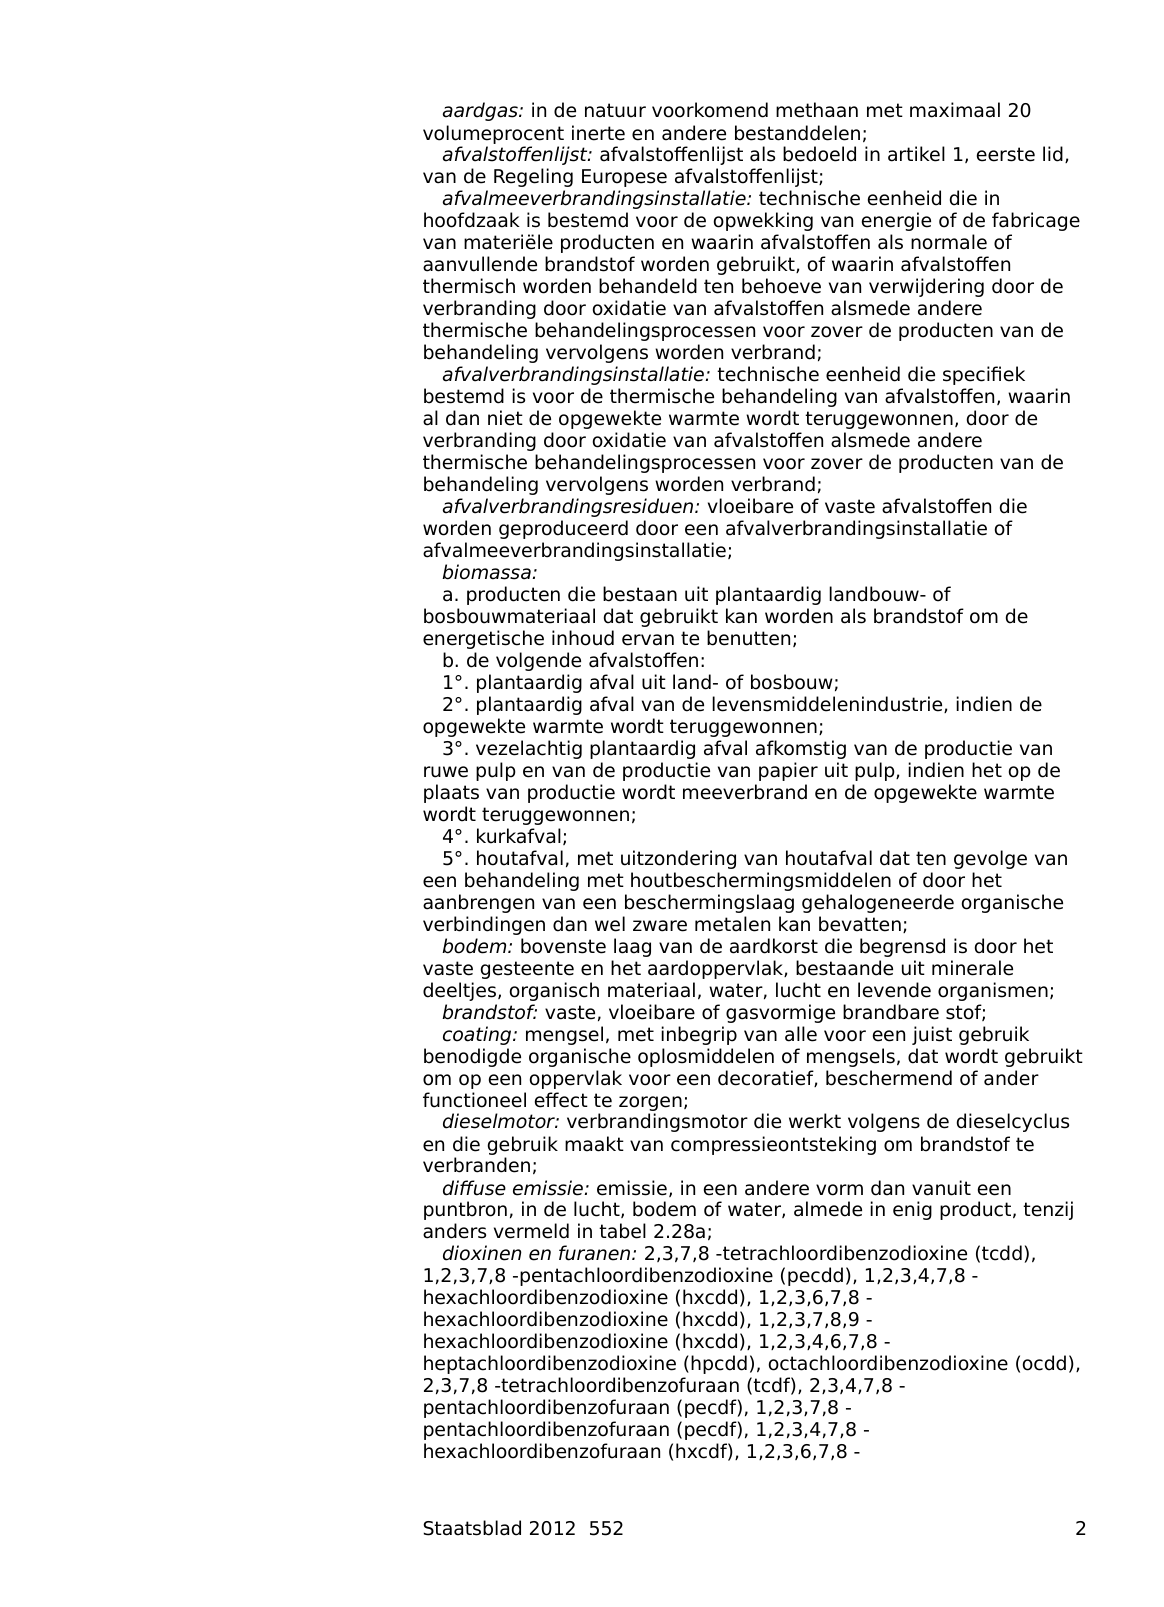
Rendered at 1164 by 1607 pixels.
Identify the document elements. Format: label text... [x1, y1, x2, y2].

text 4°. kurkafval; [422, 826, 1087, 848]
text brandstof: vaste, vloeibare of gasvormige brandbare stof; [422, 1002, 1087, 1023]
text afvalmeeverbrandingsinstallatie: technische eenheid die in hoofdzaak is bestemd voor de opwekking van energie of de fabricage van materiële producten en waarin afvalstoffen als normale of aanvullende brandstof worden gebruikt, of waarin afvalstoffen thermisch worden behandeld ten behoeve van verwijdering door de verbranding door oxidatie van afvalstoffen alsmede andere thermische behandelingsprocessen voor zover de producten van de behandeling vervolgens worden verbrand; [422, 188, 1087, 364]
text biomassa: [422, 562, 1087, 584]
text a. producten die bestaan uit plantaardig landbouw- of bosbouwmateriaal dat gebruikt kan worden als brandstof om de energetische inhoud ervan te benutten; [422, 584, 1087, 650]
text coating: mengsel, met inbegrip van alle voor een juist gebruik benodigde organische oplosmiddelen of mengsels, dat wordt gebruikt om op een oppervlak voor een decoratief, beschermend of ander functioneel effect te zorgen; [422, 1023, 1087, 1111]
text bodem: bovenste laag van de aardkorst die begrensd is door het vaste gesteente en het aardoppervlak, bestaande uit minerale deeltjes, organisch materiaal, water, lucht en levende organismen; [422, 936, 1087, 1002]
text dioxinen en furanen: 2,3,7,8 -tetrachloordibenzodioxine (tcdd), 1,2,3,7,8 -pentachloordibenzodioxine (pecdd), 1,2,3,4,7,8 -hexachloordibenzodioxine (hxcdd), 1,2,3,6,7,8 -hexachloordibenzodioxine (hxcdd), 1,2,3,7,8,9 -hexachloordibenzodioxine (hxcdd), 1,2,3,4,6,7,8 -heptachloordibenzodioxine (hpcdd), octachloordibenzodioxine (ocdd), 2,3,7,8 -tetrachloordibenzofuraan (tcdf), 2,3,4,7,8 -pentachloordibenzofuraan (pecdf), 1,2,3,7,8 -pentachloordibenzofuraan (pecdf), 1,2,3,4,7,8 -hexachloordibenzofuraan (hxcdf), 1,2,3,6,7,8 [422, 1243, 1087, 1463]
text 5°. houtafval, met uitzondering van houtafval dat ten gevolge van een behandeling met houtbeschermingsmiddelen of door het aanbrengen van een beschermingslaag gehalogeneerde organische verbindingen dan wel zware metalen kan bevatten; [422, 848, 1087, 936]
text dieselmotor: verbrandingsmotor die werkt volgens de dieselcyclus en die gebruik maakt van compressieontsteking om brandstof te verbranden; [422, 1111, 1087, 1177]
text afvalverbrandingsresiduen: vloeibare of vaste afvalstoffen die worden geproduceerd door een afvalverbrandingsinstallatie of afvalmeeverbrandingsinstallatie; [422, 496, 1087, 562]
text aardgas: in de natuur voorkomend methaan met maximaal 20 volumeprocent inerte en andere bestanddelen; [422, 100, 1087, 144]
text 2°. plantaardig afval van de levensmiddelenindustrie, indien de opgewekte warmte wordt teruggewonnen; [422, 694, 1087, 738]
text afvalverbrandingsinstallatie: technische eenheid die specifiek bestemd is voor de thermische behandeling van afvalstoffen, waarin al dan niet de opgewekte warmte wordt teruggewonnen, door de verbranding door oxidatie van afvalstoffen alsmede andere thermische behandelingsprocessen voor zover de producten van de behandeling vervolgens worden verbrand; [422, 364, 1087, 496]
text 1°. plantaardig afval uit land- of bosbouw; [422, 672, 1087, 694]
text b. de volgende afvalstoffen: [422, 650, 1087, 672]
text afvalstoffenlijst: afvalstoffenlijst als bedoeld in artikel 1, eerste lid, van de Regeling Europese afvalstoffenlijst; [422, 144, 1087, 188]
text 3°. vezelachtig plantaardig afval afkomstig van de productie van ruwe pulp en van de productie van papier uit pulp, indien het op de plaats van productie wordt meeverbrand en de opgewekte warmte wordt teruggewonnen; [422, 738, 1087, 826]
text diffuse emissie: emissie, in een andere vorm dan vanuit een puntbron, in de lucht, bodem of water, almede in enig product, tenzij anders vermeld in tabel 2.28a; [422, 1177, 1087, 1243]
